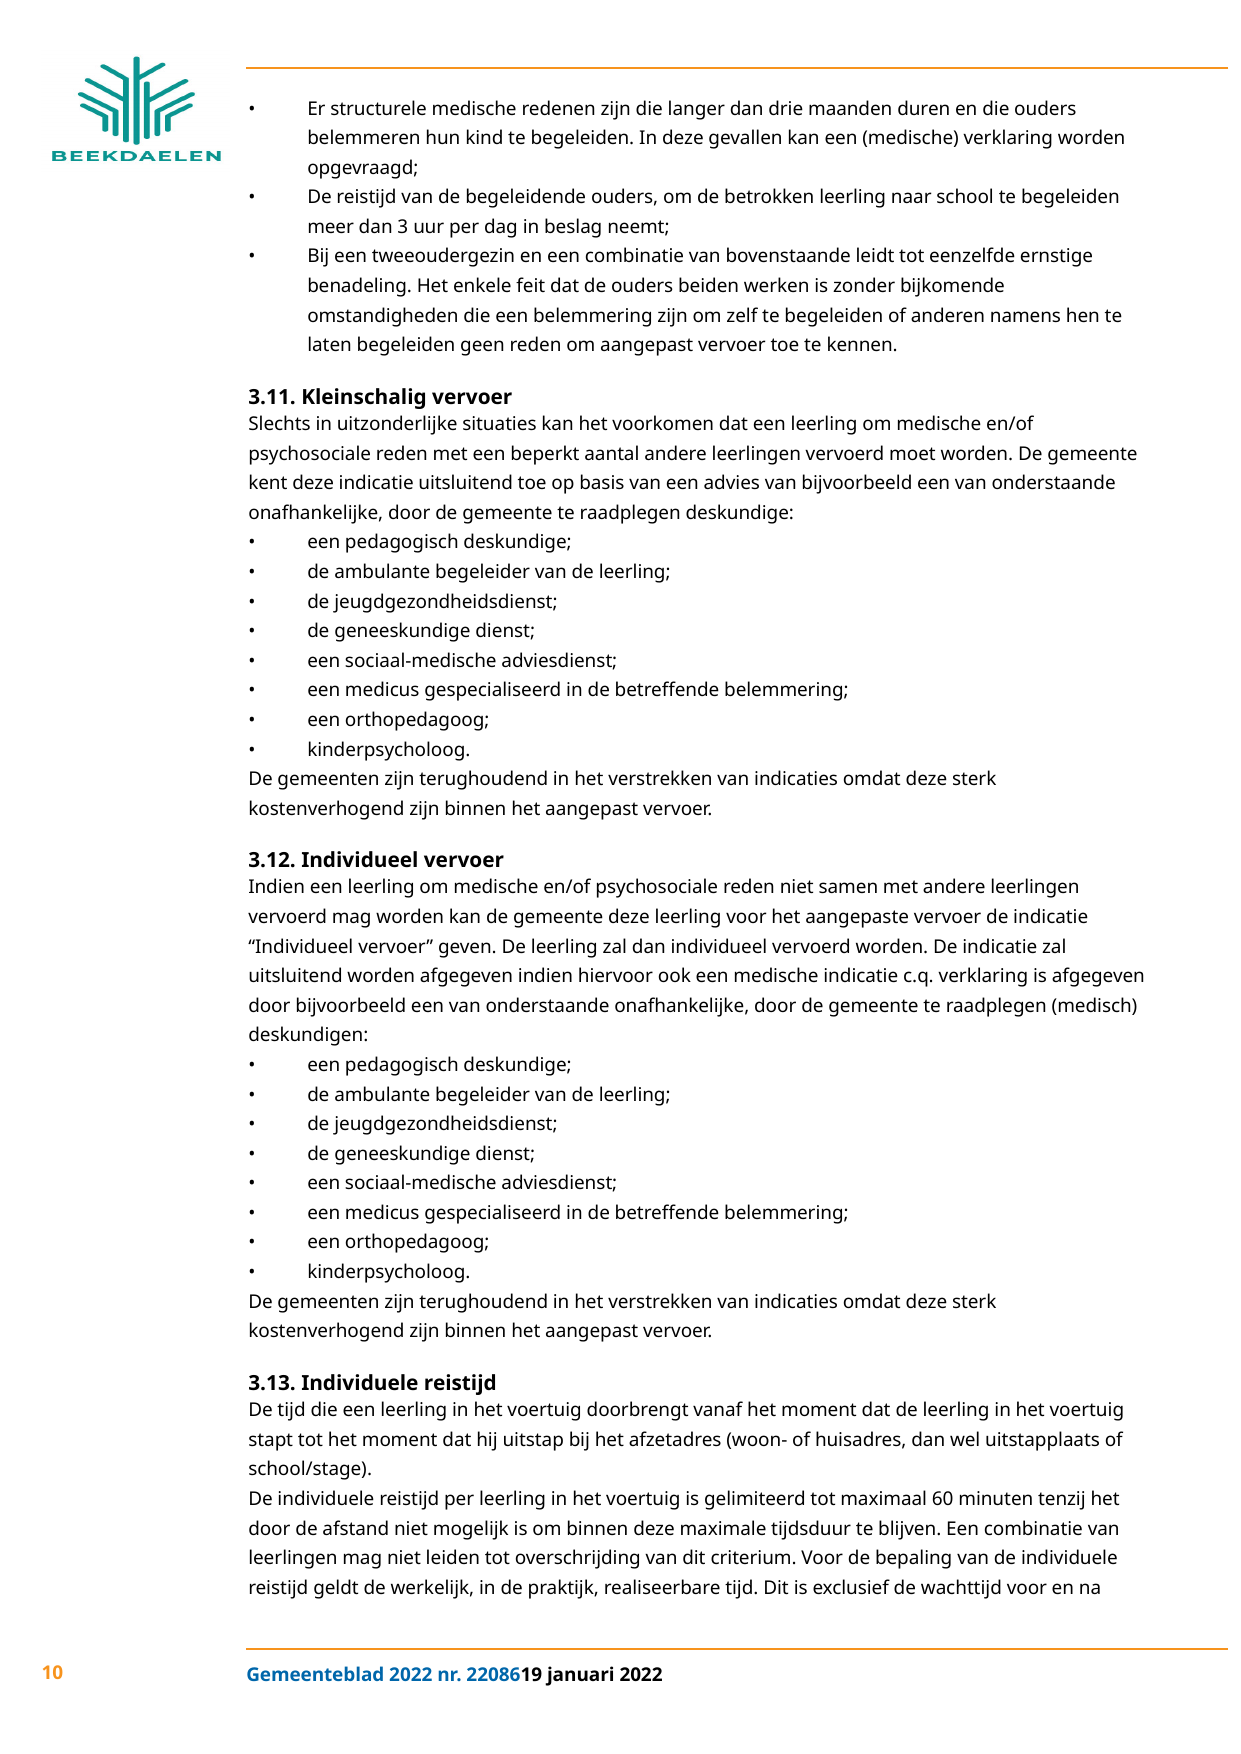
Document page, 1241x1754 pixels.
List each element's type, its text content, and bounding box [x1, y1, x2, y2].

list kinderpsycholoog. [248, 736, 1152, 761]
text De gemeenten zijn terughoudend in het verstrekken van indicaties omdat deze sterk kostenverhogend zijn binnen het aangepast vervoer. [248, 1288, 1152, 1343]
list een sociaal-medische adviesdienst; [248, 1169, 1152, 1195]
text 3.13. Individuele reistijd [248, 1368, 1152, 1396]
list een orthopedagoog; [248, 706, 1152, 732]
list een sociaal-medische adviesdienst; [248, 647, 1152, 673]
list de ambulante begeleider van de leerling; [248, 558, 1152, 584]
list Er structurele medische redenen zijn die langer dan drie maanden duren en die ouders belemmeren hun kind te begeleiden. In deze gevallen kan een (medische) verklaring worden opgevraagd; [248, 95, 1152, 180]
list de ambulante begeleider van de leerling; [248, 1081, 1152, 1107]
text 3.11. Kleinschalig vervoer [248, 382, 1152, 410]
text 3.12. Individueel vervoer [248, 845, 1152, 874]
picture [41, 47, 231, 172]
list een pedagogisch deskundige; [248, 529, 1152, 554]
list een orthopedagoog; [248, 1229, 1152, 1254]
list een medicus gespecialiseerd in de betreffende belemmering; [248, 1199, 1152, 1225]
list de jeugdgezondheidsdienst; [248, 1110, 1152, 1136]
text De gemeenten zijn terughoudend in het verstrekken van indicaties omdat deze sterk kostenverhogend zijn binnen het aangepast vervoer. [248, 765, 1152, 821]
text “Individueel vervoer” geven. De leerling zal dan individueel vervoerd worden. De indicatie zal uitsluitend worden afgegeven indien hiervoor ook een medische indicatie c.q. verklaring is afgegeven door bijvoorbeeld een van onderstaande onafhankelijke, door de gemeente te raadplegen (medisch) deskundigen: [248, 933, 1152, 1047]
list de jeugdgezondheidsdienst; [248, 588, 1152, 613]
list de geneeskundige dienst; [248, 1140, 1152, 1166]
list De reistijd van de begeleidende ouders, om de betrokken leerling naar school te begeleiden meer dan 3 uur per dag in beslag neemt; [248, 183, 1152, 239]
list een pedagogisch deskundige; [248, 1051, 1152, 1077]
list kinderpsycholoog. [248, 1258, 1152, 1284]
list de geneeskundige dienst; [248, 617, 1152, 643]
text De tijd die een leerling in het voertuig doorbrengt vanaf het moment dat de leerling in het voertuig stapt tot het moment dat hij uitstap bij het afzetadres (woon- of huisadres, dan wel uitstapplaats of school/stage). [248, 1396, 1152, 1481]
text Slechts in uitzonderlijke situaties kan het voorkomen dat een leerling om medische en/of psychosociale reden met een beperkt aantal andere leerlingen vervoerd moet worden. De gemeente kent deze indicatie uitsluitend toe op basis van een advies van bijvoorbeeld een van onderstaande onafhankelijke, door de gemeente te raadplegen deskundige: [248, 410, 1152, 525]
text De individuele reistijd per leerling in het voertuig is gelimiteerd tot maximaal 60 minuten tenzij het door de afstand niet mogelijk is om binnen deze maximale tijdsduur te blijven. Een combinatie van leerlingen mag niet leiden tot overschrijding van dit criterium. Voor de bepaling van de individuele reistijd geldt de werkelijk, in de praktijk, realiseerbare tijd. Dit is exclusief de wachttijd voor en na [248, 1485, 1152, 1599]
list Bij een tweeoudergezin en een combinatie van bovenstaande leidt tot eenzelfde ernstige benadeling. Het enkele feit dat de ouders beiden werken is zonder bijkomende omstandigheden die een belemmering zijn om zelf te begeleiden of anderen namens hen te laten begeleiden geen reden om aangepast vervoer toe te kennen. [248, 243, 1152, 357]
text Indien een leerling om medische en/of psychosociale reden niet samen met andere leerlingen vervoerd mag worden kan de gemeente deze leerling voor het aangepaste vervoer de indicatie [248, 874, 1152, 929]
list een medicus gespecialiseerd in de betreffende belemmering; [248, 677, 1152, 702]
